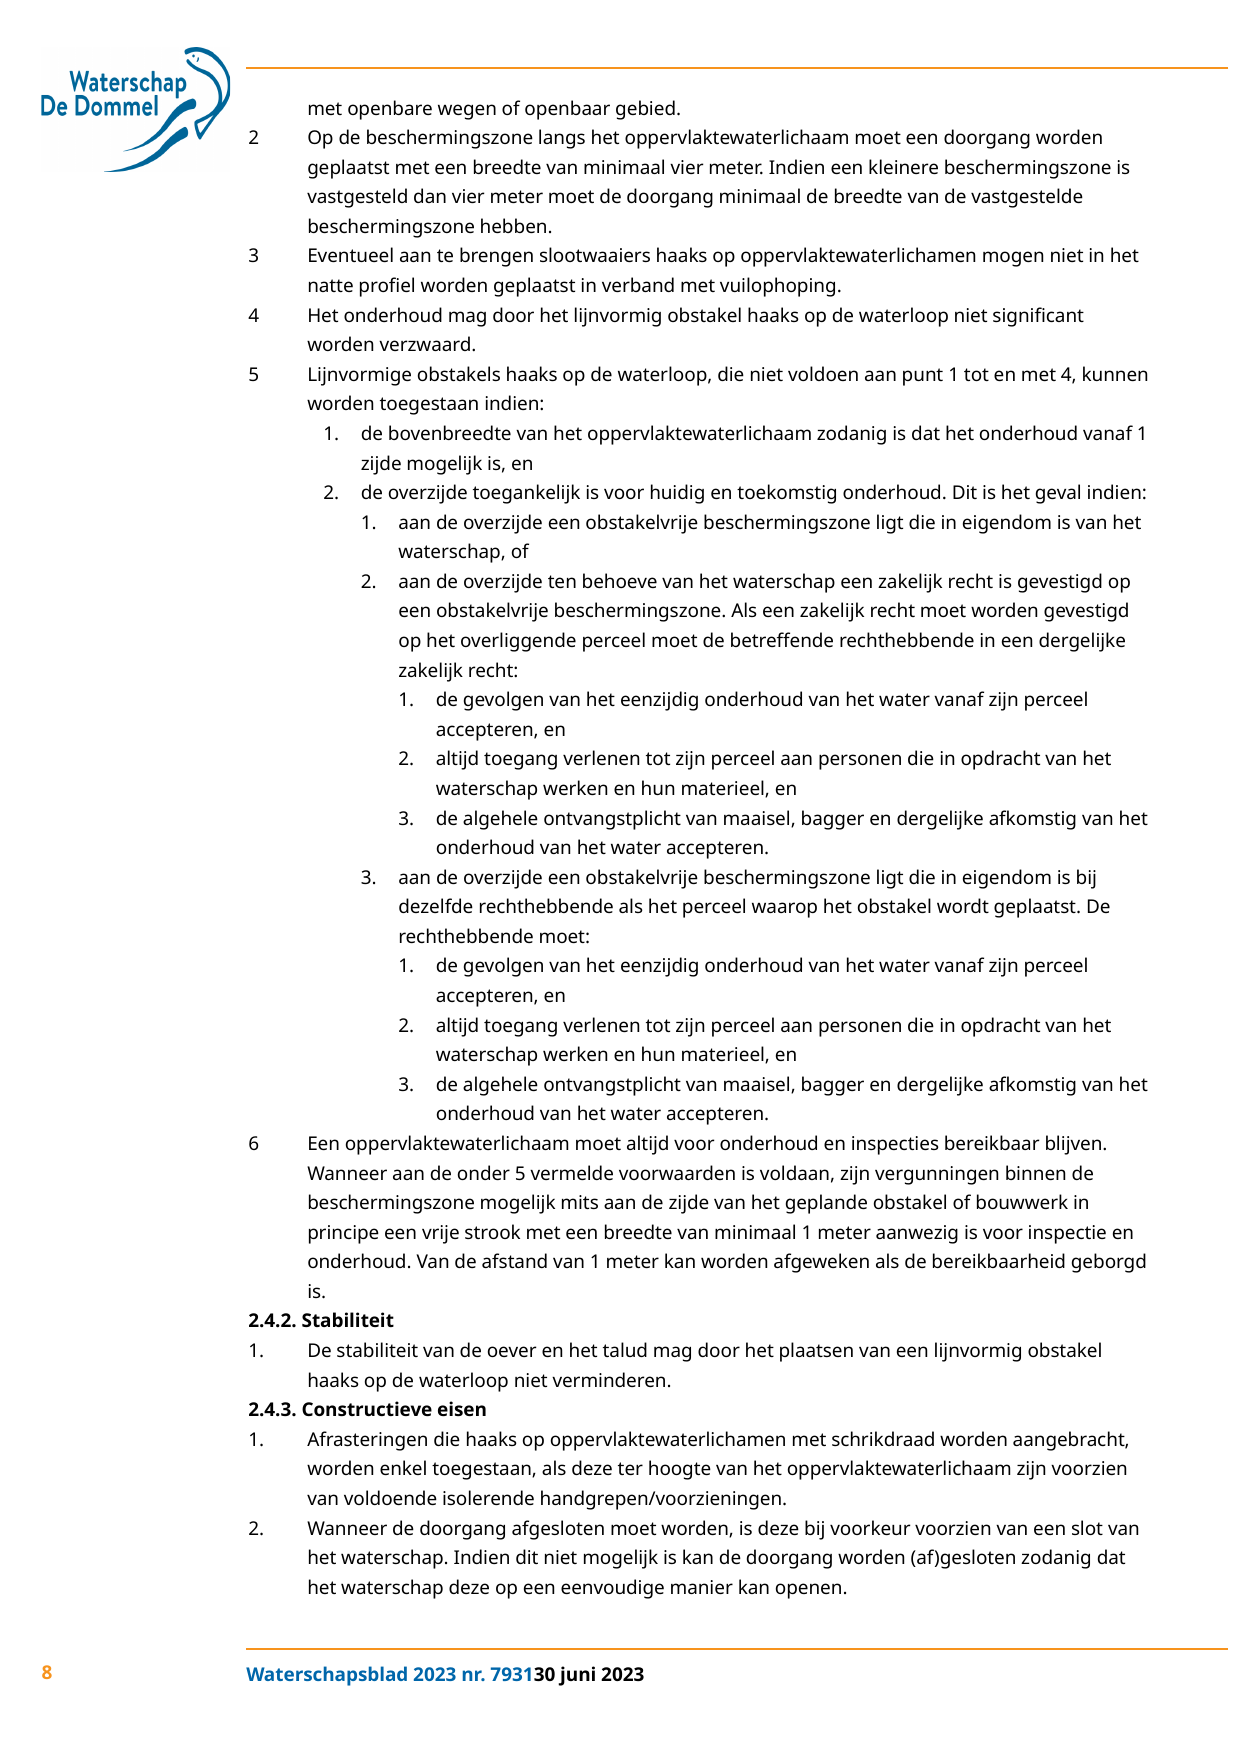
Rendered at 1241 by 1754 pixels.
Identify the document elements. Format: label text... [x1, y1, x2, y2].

list altijd toegang verlenen tot zijn perceel aan personen die in opdracht van het waterschap werken en hun materieel, en [398, 746, 1152, 801]
list aan de overzijde ten behoeve van het waterschap een zakelijk recht is gevestigd op een obstakelvrije beschermingszone. Als een zakelijk recht moet worden gevestigd op het overliggende perceel moet de betreffende rechthebbende in een dergelijke zakelijk recht: [361, 568, 1152, 683]
list Lijnvormige obstakels haaks op de waterloop, die niet voldoen aan punt 1 tot en met 4, kunnen worden toegestaan indien: [248, 361, 1152, 416]
list altijd toegang verlenen tot zijn perceel aan personen die in opdracht van het waterschap werken en hun materieel, en [398, 1012, 1152, 1067]
picture [41, 47, 231, 172]
picture [198, 118, 210, 131]
list De stabiliteit van de oever en het talud mag door het plaatsen van een lijnvormig obstakel haaks op de waterloop niet verminderen. [248, 1337, 1152, 1393]
list de algehele ontvangstplicht van maaisel, bagger en dergelijke afkomstig van het onderhoud van het water accepteren. [398, 805, 1152, 860]
list aan de overzijde een obstakelvrije beschermingszone ligt die in eigendom is van het waterschap, of [361, 509, 1152, 564]
list Op de beschermingszone langs het oppervlaktewaterlichaam moet een doorgang worden geplaatst met een breedte van minimaal vier meter. Indien een kleinere beschermingszone is vastgesteld dan vier meter moet de doorgang minimaal de breedte van de vastgestelde beschermingszone hebben. [248, 124, 1152, 239]
picture [204, 47, 231, 76]
list de gevolgen van het eenzijdig onderhoud van het water vanaf zijn perceel accepteren, en [398, 686, 1152, 742]
list Wanneer de doorgang afgesloten moet worden, is deze bij voorkeur voorzien van een slot van het waterschap. Indien dit niet mogelijk is kan de doorgang worden (af)gesloten zodanig dat het waterschap deze op een eenvoudige manier kan openen. [248, 1515, 1152, 1600]
list met openbare wegen of openbaar gebied. [248, 95, 1152, 121]
list de algehele ontvangstplicht van maaisel, bagger en dergelijke afkomstig van het onderhoud van het water accepteren. [398, 1071, 1152, 1126]
list de bovenbreedte van het oppervlaktewaterlichaam zodanig is dat het onderhoud vanaf 1 zijde mogelijk is, en [323, 420, 1152, 476]
list aan de overzijde een obstakelvrije beschermingszone ligt die in eigendom is bij dezelfde rechthebbende als het perceel waarop het obstakel wordt geplaatst. De rechthebbende moet: [361, 864, 1152, 949]
list de gevolgen van het eenzijdig onderhoud van het water vanaf zijn perceel accepteren, en [398, 953, 1152, 1008]
list Het onderhoud mag door het lijnvormig obstakel haaks op de waterloop niet significant worden verzwaard. [248, 302, 1152, 357]
picture [45, 99, 51, 111]
text 2.4.3. Constructieve eisen [248, 1396, 1152, 1422]
list Eventueel aan te brengen slootwaaiers haaks op oppervlaktewaterlichamen mogen niet in het natte profiel worden geplaatst in verband met vuilophoping. [248, 243, 1152, 298]
list de overzijde toegankelijk is voor huidig en toekomstig onderhoud. Dit is het geval indien: [323, 479, 1152, 505]
text 2.4.2. Stabiliteit [248, 1308, 1152, 1333]
list Een oppervlaktewaterlichaam moet altijd voor onderhoud en inspecties bereikbaar blijven. Wanneer aan de onder 5 vermelde voorwaarden is voldaan, zijn vergunningen binnen de beschermingszone mogelijk mits aan de zijde van het geplande obstakel of bouwwerk in principe een vrije strook met een breedte van minimaal 1 meter aanwezig is voor inspectie en onderhoud. Van de afstand van 1 meter kan worden afgeweken als de bereikbaarheid geborgd is. [248, 1130, 1152, 1304]
list Afrasteringen die haaks op oppervlaktewaterlichamen met schrikdraad worden aangebracht, worden enkel toegestaan, als deze ter hoogte van het oppervlaktewaterlichaam zijn voorzien van voldoende isolerende handgrepen/voorzieningen. [248, 1426, 1152, 1511]
